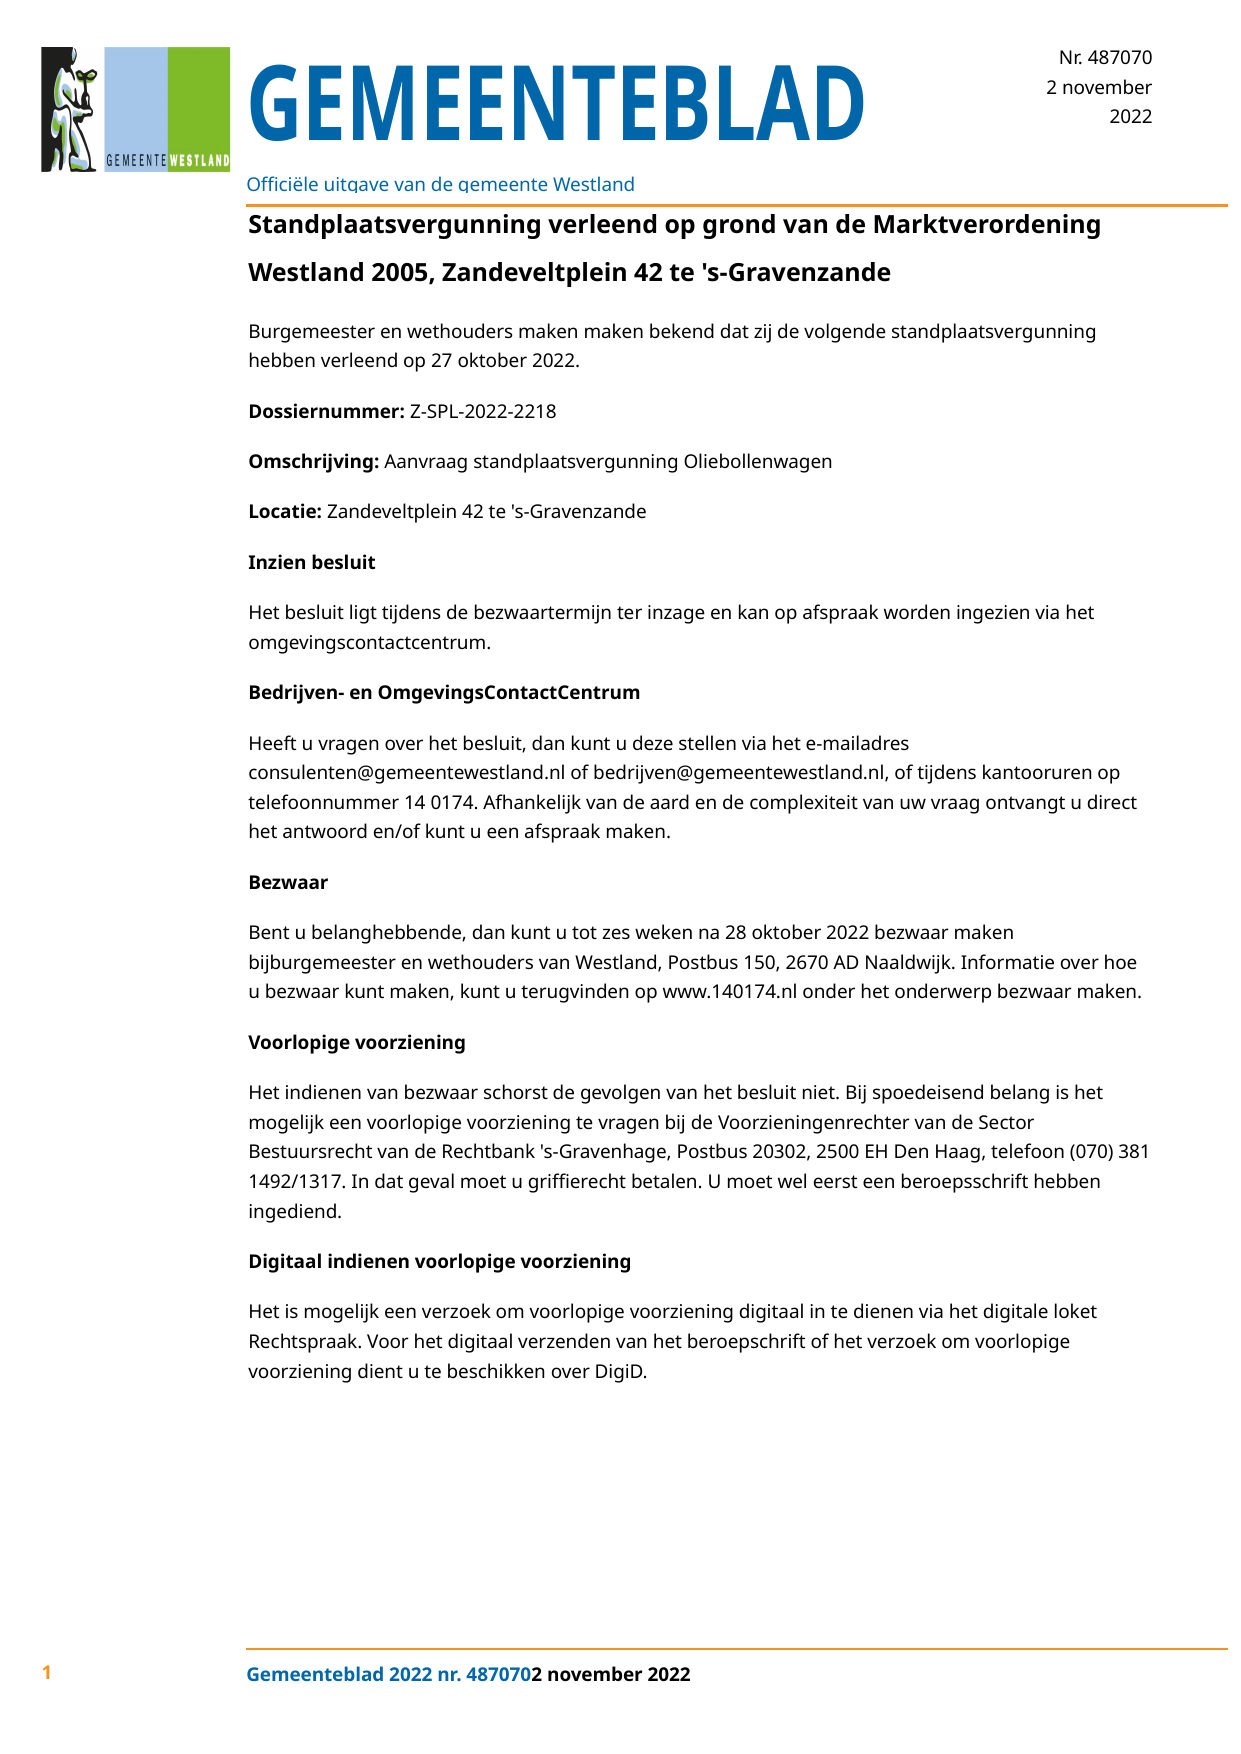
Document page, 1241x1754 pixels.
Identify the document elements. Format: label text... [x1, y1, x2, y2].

text Het indienen van bezwaar schorst de gevolgen van het besluit niet. Bij spoedeisend belang is het mogelijk een voorlopige voorziening te vragen bij de Voorzieningenrechter van de Sector Bestuursrecht van de Rechtbank 's-Gravenhage, Postbus 20302, 2500 EH Den Haag, telefoon (070) 381 1492/1317. In dat geval moet u griffierecht betalen. U moet wel eerst een beroepsschrift hebben ingediend. [248, 1079, 1152, 1224]
text Locatie: Zandeveltplein 42 te 's-Gravenzande [248, 499, 1152, 524]
text Bent u belanghebbende, dan kunt u tot zes weken na 28 oktober 2022 bezwaar maken bijburgemeester en wethouders van Westland, Postbus 150, 2670 AD Naaldwijk. Informatie over hoe u bezwaar kunt maken, kunt u terugvinden op www.140174.nl onder het onderwerp bezwaar maken. [248, 919, 1152, 1004]
text Dossiernummer: Z-SPL-2022-2218 [248, 398, 1152, 424]
text Het besluit ligt tijdens de bezwaartermijn ter inzage en kan op afspraak worden ingezien via het omgevingscontactcentrum. [248, 599, 1152, 655]
text Voorlopige voorziening [248, 1029, 1152, 1055]
text Bezwaar [248, 869, 1152, 895]
text Heeft u vragen over het besluit, dan kunt u deze stellen via het e-mailadres consulenten@gemeentewestland.nl of bedrijven@gemeentewestland.nl, of tijdens kantooruren op telefoonnummer 14 0174. Afhankelijk van de aard en de complexiteit van uw vraag ontvangt u direct het antwoord en/of kunt u een afspraak maken. [248, 730, 1152, 844]
text Inzien besluit [248, 549, 1152, 575]
picture [41, 47, 231, 172]
text Omschrijving: Aanvraag standplaatsvergunning Oliebollenwagen [248, 448, 1152, 474]
text Standplaatsvergunning verleend op grond van de Marktverordening Westland 2005, Zandeveltplein 42 te 's-Gravenzande [248, 207, 1152, 288]
text Bedrijven- en OmgevingsContactCentrum [248, 679, 1152, 705]
text Burgemeester en wethouders maken maken bekend dat zij de volgende standplaatsvergunning hebben verleend op 27 oktober 2022. [248, 318, 1152, 373]
text Het is mogelijk een verzoek om voorlopige voorziening digitaal in te dienen via het digitale loket Rechtspraak. Voor het digitaal verzenden van het beroepschrift of het verzoek om voorlopige voorziening dient u te beschikken over DigiD. [248, 1299, 1152, 1384]
text Digitaal indienen voorlopige voorziening [248, 1248, 1152, 1274]
